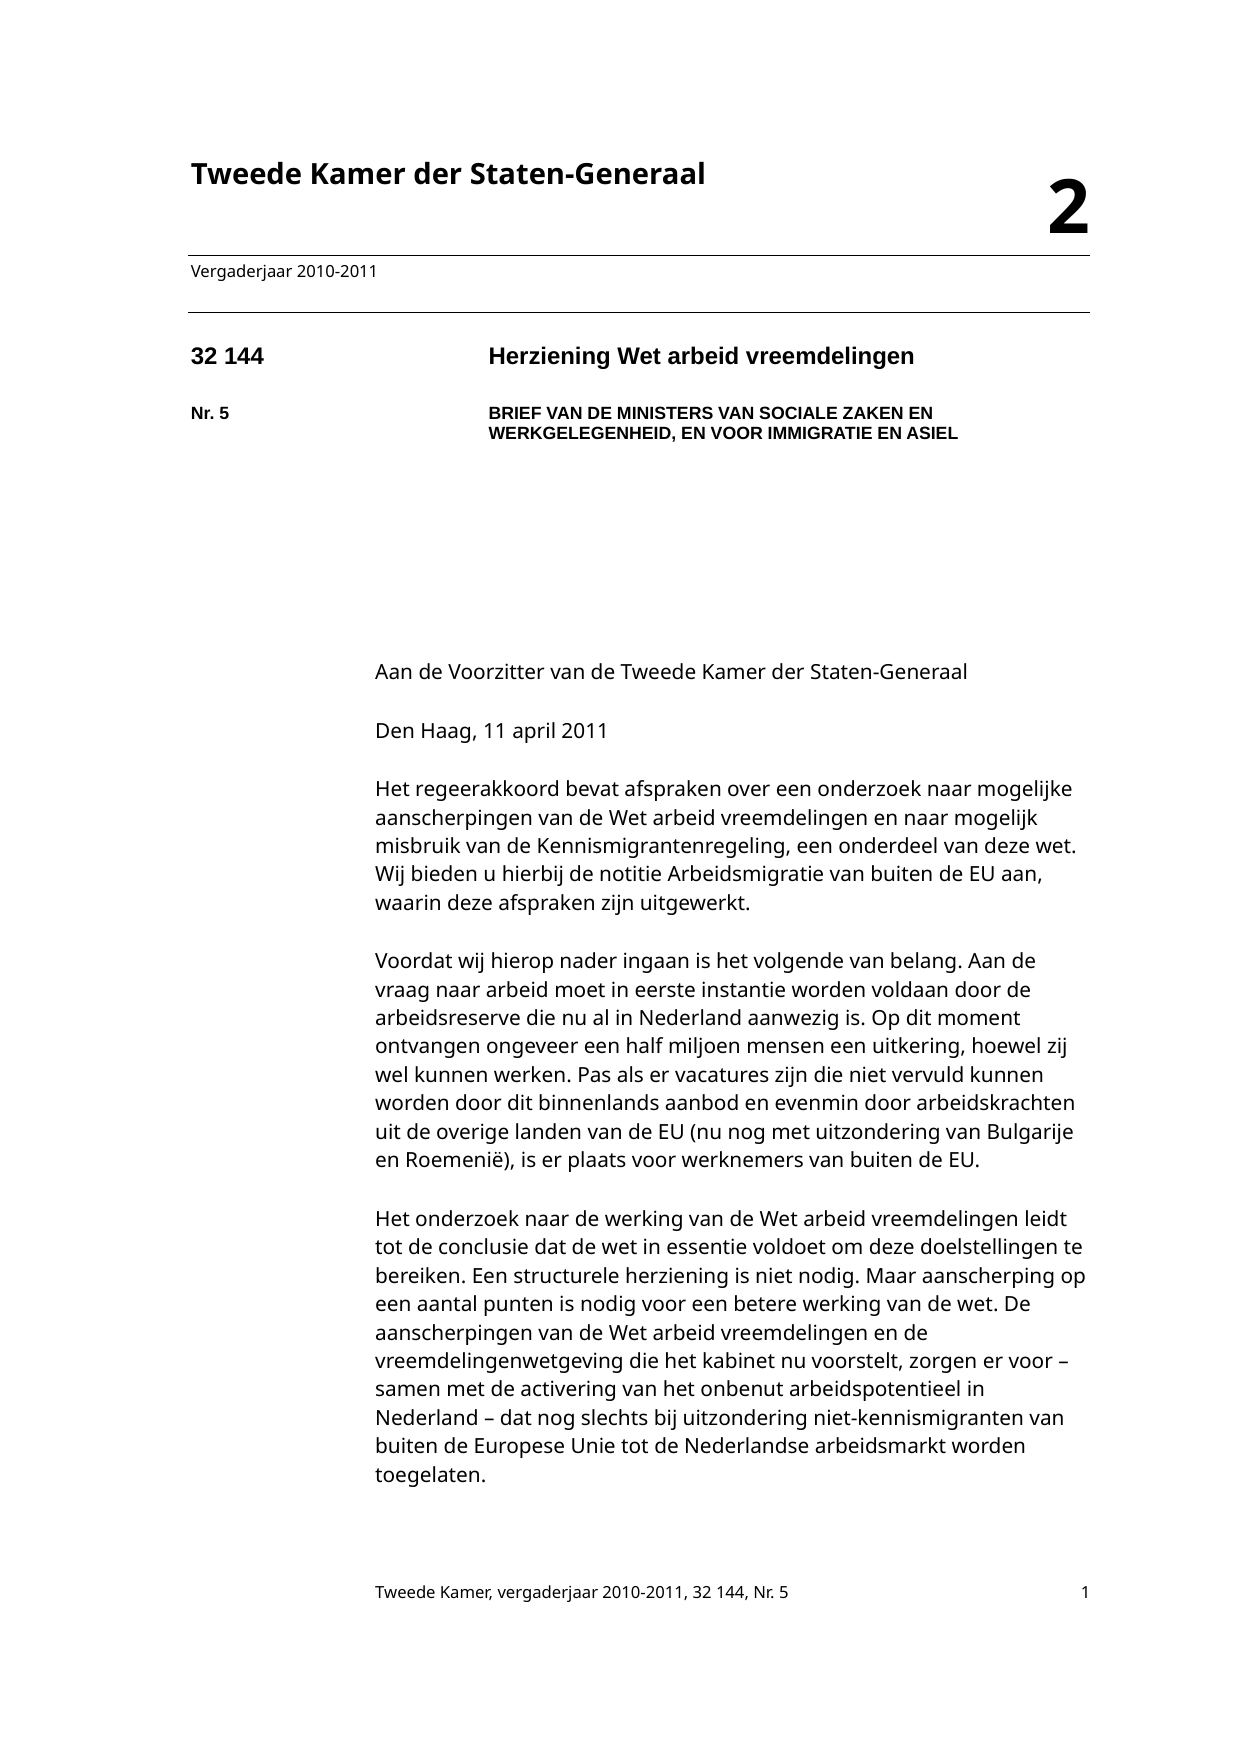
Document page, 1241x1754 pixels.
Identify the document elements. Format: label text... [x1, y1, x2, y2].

table_cell [485, 313, 1090, 339]
text Het onderzoek naar de werking van de Wet arbeid vreemdelingen leidt tot de conclusie dat de wet in essentie voldoet om deze doelstellingen te bereiken. Een structurele herziening is niet nodig. Maar aanscherping op een aantal punten is nodig voor een betere werking van de wet. De aanscherpingen van de Wet arbeid vreemdelingen en de vreemdelingenwetgeving die het kabinet nu voorstelt, zorgen er voor – samen met de activering van het onbenut arbeidspotentieel in Nederland – dat nog slechts bij uitzondering niet-kennismigranten van buiten de Europese Unie tot de Nederlandse arbeidsmarkt worden toegelaten. [375, 1204, 1090, 1488]
text Den Haag, 11 april 2011 [375, 716, 1090, 744]
text Aan de Voorzitter van de Tweede Kamer der Staten-Generaal [375, 657, 1090, 686]
table_cell Vergaderjaar 2010-2011 [188, 256, 485, 312]
text Het regeerakkoord bevat afspraken over een onderzoek naar mogelijke aanscherpingen van de Wet arbeid vreemdelingen en naar mogelijk misbruik van de Kennismigrantenregeling, een onderdeel van deze wet. Wij bieden u hierbij de notitie Arbeidsmigratie van buiten de EU aan, waarin deze afspraken zijn uitgewerkt. [375, 774, 1090, 916]
table_header 2 [910, 150, 1090, 255]
table_cell Herziening Wet arbeid vreemdelingen [485, 339, 1090, 399]
table_cell [188, 313, 485, 339]
table_cell [485, 256, 1090, 312]
table_cell Nr. 5 [188, 399, 485, 539]
table_header Tweede Kamer der Staten-Generaal [188, 150, 909, 255]
table_cell 32 144 [188, 339, 485, 399]
text Voordat wij hierop nader ingaan is het volgende van belang. Aan de vraag naar arbeid moet in eerste instantie worden voldaan door de arbeidsreserve die nu al in Nederland aanwezig is. Op dit moment ontvangen ongeveer een half miljoen mensen een uitkering, hoewel zij wel kunnen werken. Pas als er vacatures zijn die niet vervuld kunnen worden door dit binnenlands aanbod en evenmin door arbeidskrachten uit de overige landen van de EU (nu nog met uitzondering van Bulgarije en Roemenië), is er plaats voor werknemers van buiten de EU. [375, 946, 1090, 1174]
table_cell BRIEF VAN DE MINISTERS VAN SOCIALE ZAKEN EN WERKGELEGENHEID, EN VOOR IMMIGRATIE EN ASIEL [485, 399, 1090, 539]
